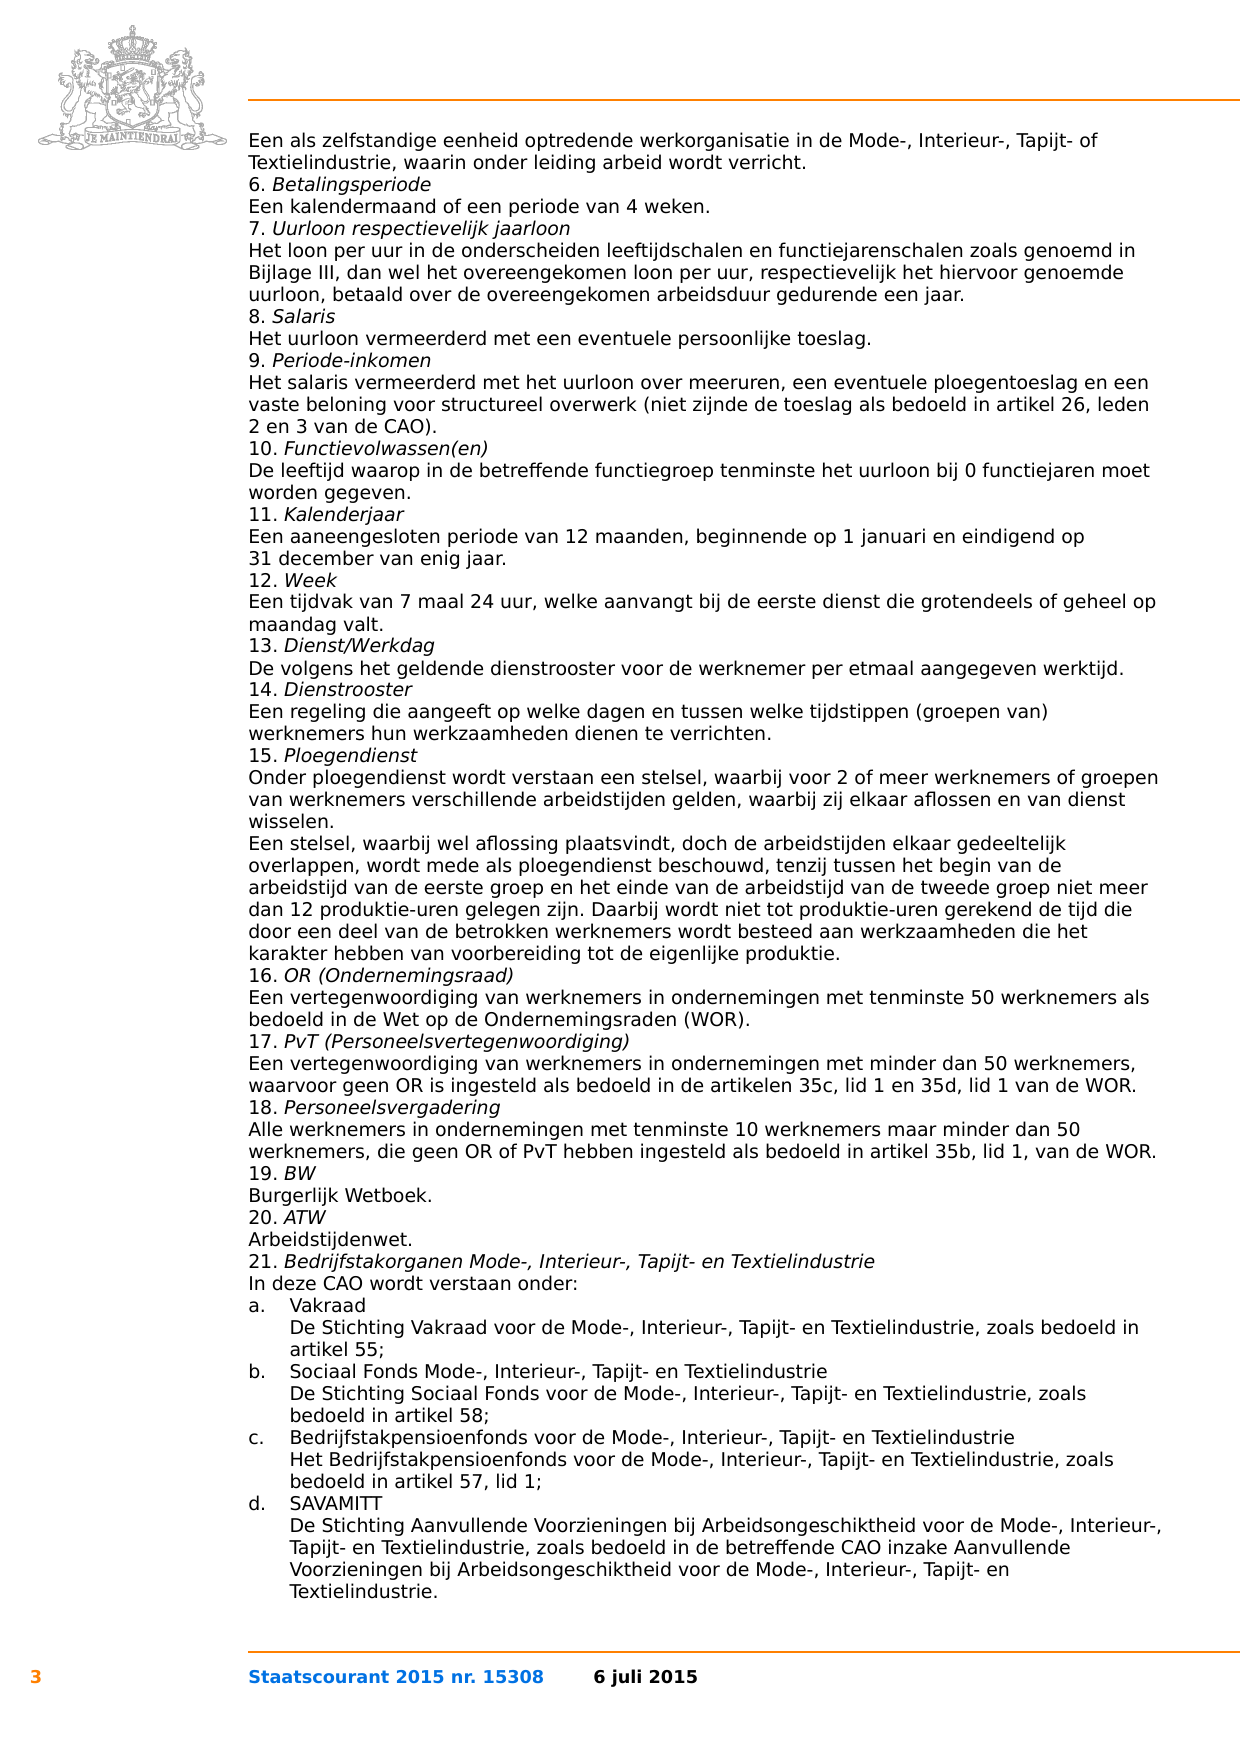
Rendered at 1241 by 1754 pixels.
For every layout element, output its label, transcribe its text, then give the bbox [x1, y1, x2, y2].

text Het Bedrijfstakpensioenfonds voor de Mode-, Interieur-, Tapijt- en Textielindustrie, zoals bedoeld in artikel 57, lid 1; [289, 1449, 1163, 1493]
text Een kalendermaand of een periode van 4 weken. [248, 196, 1163, 218]
text 15. Ploegendienst [248, 745, 1163, 767]
text 11. Kalenderjaar [248, 503, 1163, 526]
text De leeftijd waarop in de betreffende functiegroep tenminste het uurloon bij 0 functiejaren moet worden gegeven. [248, 459, 1163, 503]
text 20. ATW [248, 1207, 1163, 1229]
text c. Bedrijfstakpensioenfonds voor de Mode-, Interieur-, Tapijt- en Textielindustrie [248, 1427, 1163, 1449]
text 8. Salaris [248, 306, 1163, 328]
text 12. Week [248, 569, 1163, 591]
text Een als zelfstandige eenheid optredende werkorganisatie in de Mode-, Interieur-, Tapijt- of Textielindustrie, waarin onder leiding arbeid wordt verricht. [248, 130, 1163, 174]
picture [38, 25, 227, 150]
text In deze CAO wordt verstaan onder: [248, 1273, 1163, 1295]
text 16. OR (Ondernemingsraad) [248, 965, 1163, 987]
text 19. BW [248, 1163, 1163, 1185]
text 6. Betalingsperiode [248, 174, 1163, 196]
text 7. Uurloon respectievelijk jaarloon [248, 218, 1163, 240]
text Het salaris vermeerderd met het uurloon over meeruren, een eventuele ploegentoeslag en een vaste beloning voor structureel overwerk (niet zijnde de toeslag als bedoeld in artikel 26, leden 2 en 3 van de CAO). [248, 372, 1163, 438]
text 14. Dienstrooster [248, 679, 1163, 701]
text Een stelsel, waarbij wel aflossing plaatsvindt, doch de arbeidstijden elkaar gedeeltelijk overlappen, wordt mede als ploegendienst beschouwd, tenzij tussen het begin van de arbeidstijd van de eerste groep en het einde van de arbeidstijd van de tweede groep niet meer dan 12 produktie-uren gelegen zijn. Daarbij wordt niet tot produktie-uren gerekend de tijd die door een deel van de betrokken werknemers wordt besteed aan werkzaamheden die het karakter hebben van voorbereiding tot de eigenlijke produktie. [248, 833, 1163, 965]
text Onder ploegendienst wordt verstaan een stelsel, waarbij voor 2 of meer werknemers of groepen van werknemers verschillende arbeidstijden gelden, waarbij zij elkaar aflossen en van dienst wisselen. [248, 767, 1163, 833]
text De volgens het geldende dienstrooster voor de werknemer per etmaal aangegeven werktijd. [248, 657, 1163, 679]
text 9. Periode-inkomen [248, 350, 1163, 372]
text Het loon per uur in de onderscheiden leeftijdschalen en functiejarenschalen zoals genoemd in Bijlage III, dan wel het overeengekomen loon per uur, respectievelijk het hiervoor genoemde uurloon, betaald over de overeengekomen arbeidsduur gedurende een jaar. [248, 240, 1163, 306]
text 10. Functievolwassen(en) [248, 438, 1163, 459]
text b. Sociaal Fonds Mode-, Interieur-, Tapijt- en Textielindustrie [248, 1361, 1163, 1383]
text De Stichting Sociaal Fonds voor de Mode-, Interieur-, Tapijt- en Textielindustrie, zoals bedoeld in artikel 58; [289, 1383, 1163, 1427]
text Een vertegenwoordiging van werknemers in ondernemingen met minder dan 50 werknemers, waarvoor geen OR is ingesteld als bedoeld in de artikelen 35c, lid 1 en 35d, lid 1 van de WOR. [248, 1053, 1163, 1097]
text De Stichting Aanvullende Voorzieningen bij Arbeidsongeschiktheid voor de Mode-, Interieur-, Tapijt- en Textielindustrie, zoals bedoeld in de betreffende CAO inzake Aanvullende Voorzieningen bij Arbeidsongeschiktheid voor de Mode-, Interieur-, Tapijt- en Textielindustrie. [289, 1514, 1163, 1602]
text 21. Bedrijfstakorganen Mode-, Interieur-, Tapijt- en Textielindustrie [248, 1251, 1163, 1273]
text 18. Personeelsvergadering [248, 1097, 1163, 1119]
text Burgerlijk Wetboek. [248, 1185, 1163, 1207]
text De Stichting Vakraad voor de Mode-, Interieur-, Tapijt- en Textielindustrie, zoals bedoeld in artikel 55; [289, 1317, 1163, 1361]
text Een regeling die aangeeft op welke dagen en tussen welke tijdstippen (groepen van) werknemers hun werkzaamheden dienen te verrichten. [248, 701, 1163, 745]
text d. SAVAMITT [248, 1493, 1163, 1514]
text Een tijdvak van 7 maal 24 uur, welke aanvangt bij de eerste dienst die grotendeels of geheel op maandag valt. [248, 591, 1163, 635]
text Het uurloon vermeerderd met een eventuele persoonlijke toeslag. [248, 328, 1163, 350]
text Een vertegenwoordiging van werknemers in ondernemingen met tenminste 50 werknemers als bedoeld in de Wet op de Ondernemingsraden (WOR). [248, 987, 1163, 1031]
text Arbeidstijdenwet. [248, 1229, 1163, 1251]
text 17. PvT (Personeelsvertegenwoordiging) [248, 1031, 1163, 1053]
text a. Vakraad [248, 1295, 1163, 1317]
text Een aaneengesloten periode van 12 maanden, beginnende op 1 januari en eindigend op 31 december van enig jaar. [248, 526, 1163, 569]
text Alle werknemers in ondernemingen met tenminste 10 werknemers maar minder dan 50 werknemers, die geen OR of PvT hebben ingesteld als bedoeld in artikel 35b, lid 1, van de WOR. [248, 1119, 1163, 1163]
text 13. Dienst/Werkdag [248, 635, 1163, 657]
